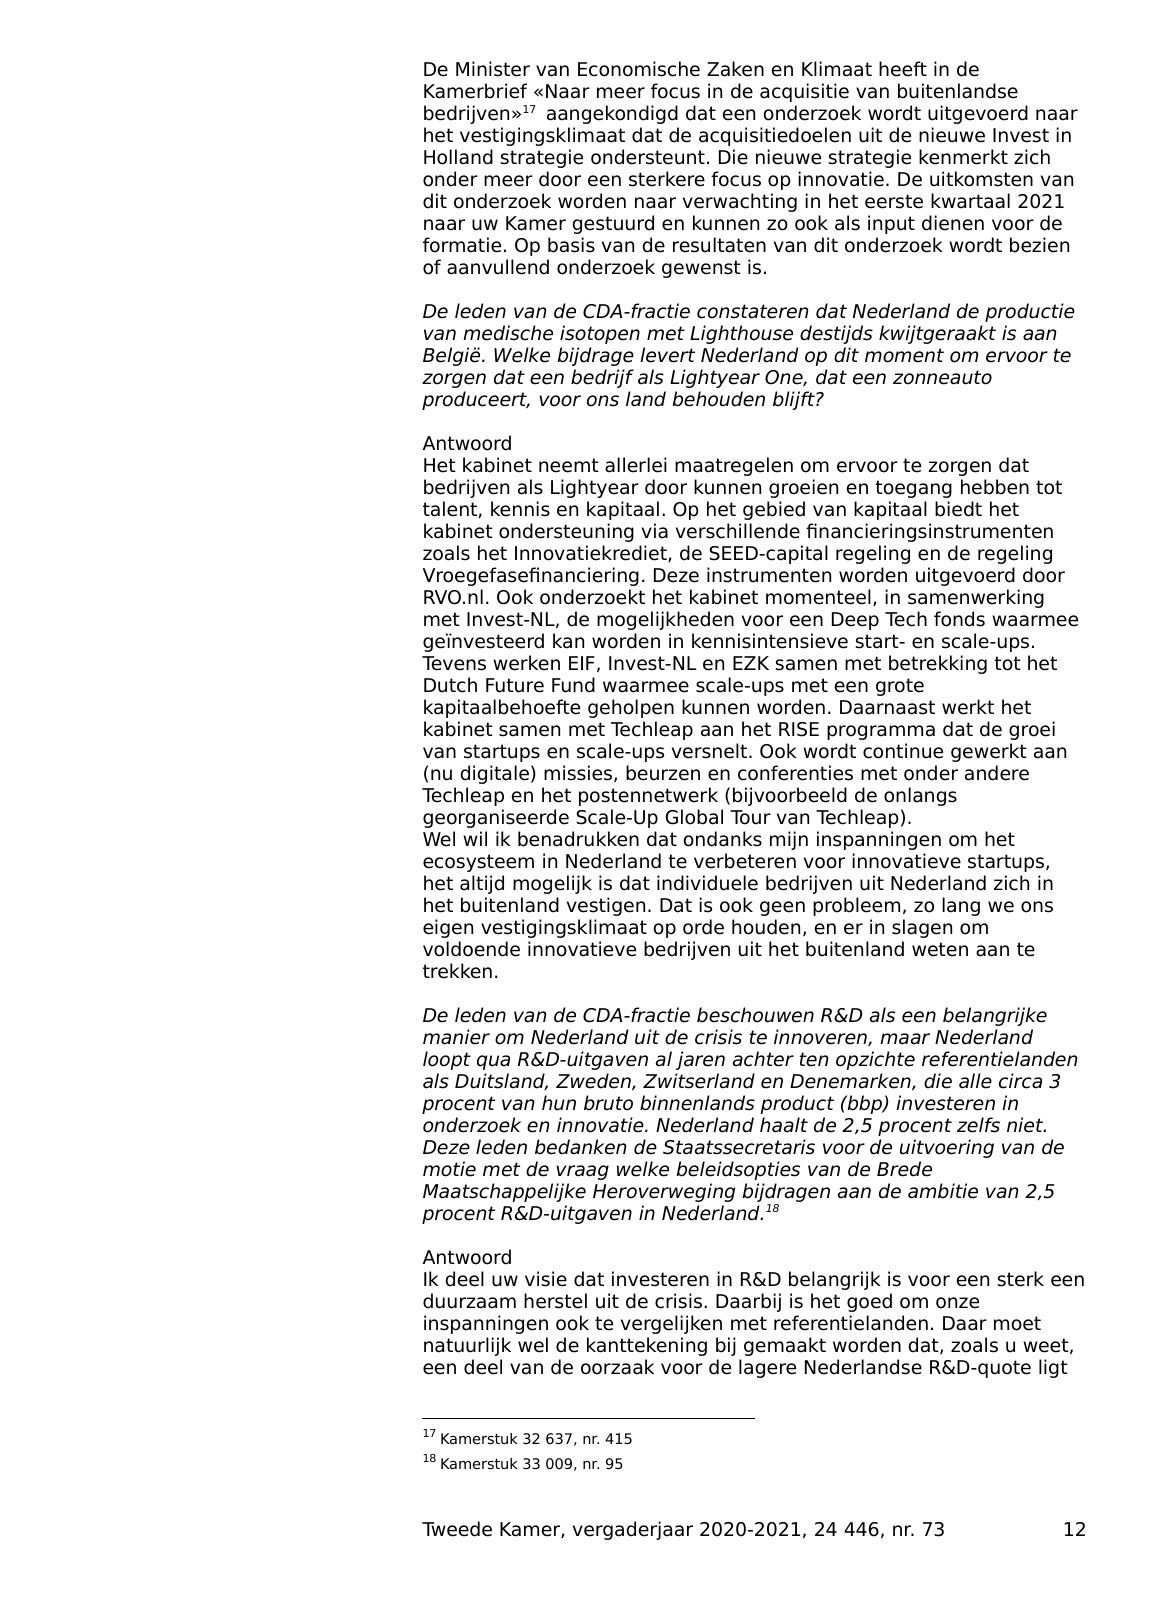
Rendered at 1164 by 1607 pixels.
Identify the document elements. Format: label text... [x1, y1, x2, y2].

text De Minister van Economische Zaken en Klimaat heeft in de Kamerbrief «Naar meer focus in de acquisitie van buitenlandse bedrijven» aangekondigd dat een onderzoek wordt uitgevoerd naar het vestigingsklimaat dat de acquisitiedoelen uit de nieuwe Invest in Holland strategie ondersteunt. Die nieuwe strategie kenmerkt zich onder meer door een sterkere focus op innovatie. De uitkomsten van dit onderzoek worden naar verwachting in het eerste kwartaal 2021 naar uw Kamer gestuurd en kunnen zo ook als input dienen voor de formatie. Op basis van de resultaten van dit onderzoek wordt bezien of aanvullend onderzoek gewenst is. [422, 59, 1087, 279]
text Kamerstuk 33 009, nr. 95 [422, 1452, 1087, 1474]
text Ik deel uw visie dat investeren in R&D belangrijk is voor een sterk een duurzaam herstel uit de crisis. Daarbij is het goed om onze inspanningen ook te vergelijken met referentielanden. Daar moet natuurlijk wel de kanttekening bij gemaakt worden dat, zoals u weet, een deel van de oorzaak voor de lagere Nederlandse R&D-quote ligt [422, 1269, 1087, 1379]
text De leden van de CDA-fractie beschouwen R&D als een belangrijke manier om Nederland uit de crisis te innoveren, maar Nederland loopt qua R&D-uitgaven al jaren achter ten opzichte referentielanden als Duitsland, Zweden, Zwitserland en Denemarken, die alle circa 3 procent van hun bruto binnenlands product (bbp) investeren in onderzoek en innovatie. Nederland haalt de 2,5 procent zelfs niet. Deze leden bedanken de Staatssecretaris voor de uitvoering van de motie met de vraag welke beleidsopties van de Brede Maatschappelijke Heroverweging bijdragen aan de ambitie van 2,5 procent R&D-uitgaven in Nederland. [422, 1005, 1087, 1224]
text De leden van de CDA-fractie constateren dat Nederland de productie van medische isotopen met Lighthouse destijds kwijtgeraakt is aan België. Welke bijdrage levert Nederland op dit moment om ervoor te zorgen dat een bedrijf als Lightyear One, dat een zonneauto produceert, voor ons land behouden blijft? [422, 301, 1087, 411]
text Antwoord [422, 433, 1087, 455]
text Het kabinet neemt allerlei maatregelen om ervoor te zorgen dat bedrijven als Lightyear door kunnen groeien en toegang hebben tot talent, kennis en kapitaal. Op het gebied van kapitaal biedt het kabinet ondersteuning via verschillende financieringsinstrumenten zoals het Innovatiekrediet, de SEED-capital regeling en de regeling Vroegefasefinanciering. Deze instrumenten worden uitgevoerd door RVO.nl. Ook onderzoekt het kabinet momenteel, in samenwerking met Invest-NL, de mogelijkheden voor een Deep Tech fonds waarmee geïnvesteerd kan worden in kennisintensieve start- en scale-ups. Tevens werken EIF, Invest-NL en EZK samen met betrekking tot het Dutch Future Fund waarmee scale-ups met een grote kapitaalbehoefte geholpen kunnen worden. Daarnaast werkt het kabinet samen met Techleap aan het RISE programma dat de groei van startups en scale-ups versnelt. Ook wordt continue gewerkt aan (nu digitale) missies, beurzen en conferenties met onder andere Techleap en het postennetwerk (bijvoorbeeld de onlangs georganiseerde Scale-Up Global Tour van Techleap). [422, 455, 1087, 829]
text Kamerstuk 32 637, nr. 415 [422, 1427, 1087, 1449]
text Antwoord [422, 1247, 1087, 1269]
text Wel wil ik benadrukken dat ondanks mijn inspanningen om het ecosysteem in Nederland te verbeteren voor innovatieve startups, het altijd mogelijk is dat individuele bedrijven uit Nederland zich in het buitenland vestigen. Dat is ook geen probleem, zo lang we ons eigen vestigingsklimaat op orde houden, en er in slagen om voldoende innovatieve bedrijven uit het buitenland weten aan te trekken. [422, 829, 1087, 983]
